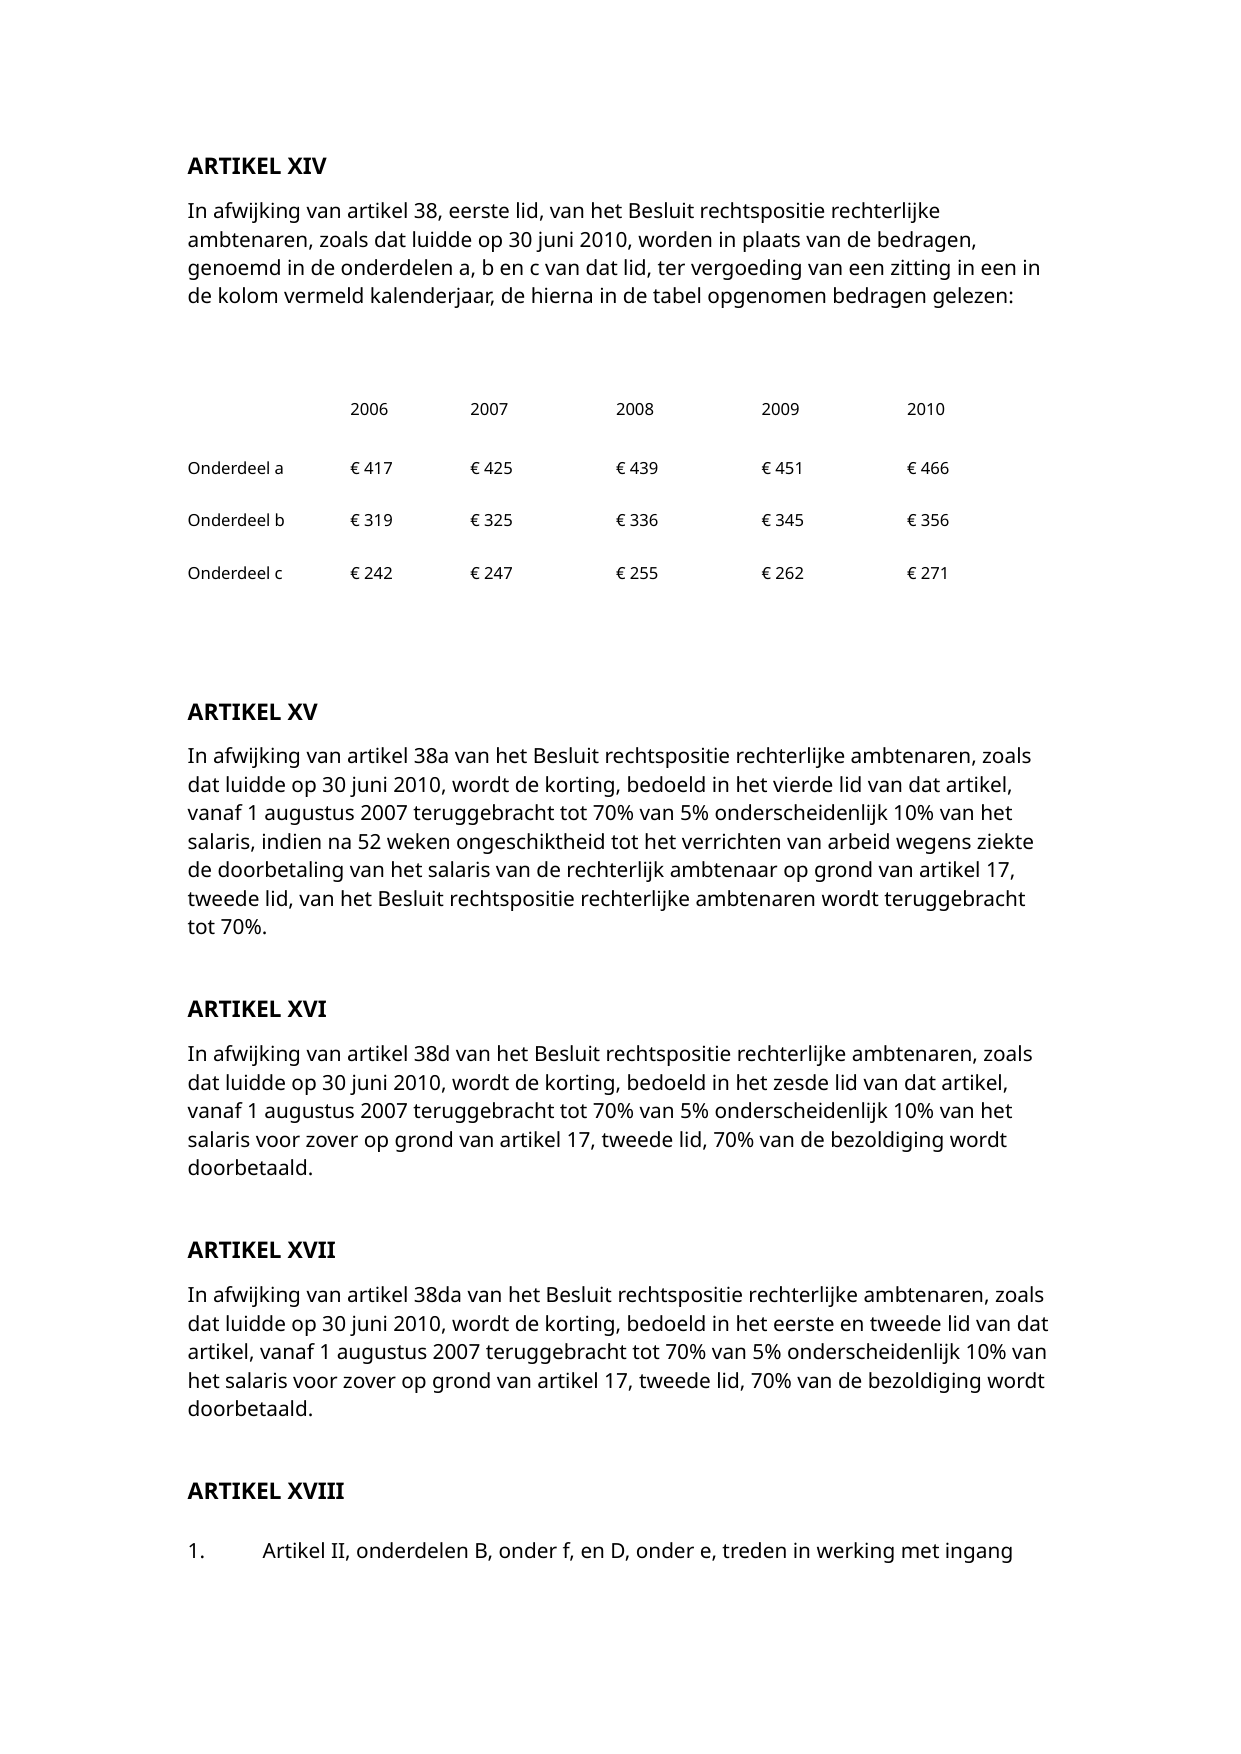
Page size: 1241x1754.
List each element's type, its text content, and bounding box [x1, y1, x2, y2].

table_header 2007 [470, 398, 616, 456]
table_cell Onderdeel c [188, 562, 350, 614]
table_cell € 417 [350, 456, 470, 509]
table_cell € 271 [907, 562, 1053, 614]
table_cell € 242 [350, 562, 470, 614]
subtitle ARTIKEL XV [187, 695, 1053, 727]
table_cell € 325 [470, 509, 616, 562]
table_header 2008 [616, 398, 761, 456]
subtitle ARTIKEL XVIII [187, 1475, 1053, 1506]
list Artikel II, onderdelen B, onder f, en D, onder e, treden in werking met ingang [187, 1536, 1053, 1565]
subtitle ARTIKEL XVII [187, 1234, 1053, 1265]
text In afwijking van artikel 38da van het Besluit rechtspositie rechterlijke ambtenaren, zoals dat luidde op 30 juni 2010, wordt de korting, bedoeld in het eerste en tweede lid van dat artikel, vanaf 1 augustus 2007 teruggebracht tot 70% van 5% onderscheidenlijk 10% van het salaris voor zover op grond van artikel 17, tweede lid, 70% van de bezoldiging wordt doorbetaald. [187, 1280, 1053, 1423]
text In afwijking van artikel 38, eerste lid, van het Besluit rechtspositie rechterlijke ambtenaren, zoals dat luidde op 30 juni 2010, worden in plaats van de bedragen, genoemd in de onderdelen a, b en c van dat lid, ter vergoeding van een zitting in een in de kolom vermeld kalenderjaar, de hierna in de tabel opgenomen bedragen gelezen: [187, 196, 1053, 310]
table_header 2010 [907, 398, 1053, 456]
table_header 2006 [350, 398, 470, 456]
text In afwijking van artikel 38d van het Besluit rechtspositie rechterlijke ambtenaren, zoals dat luidde op 30 juni 2010, wordt de korting, bedoeld in het zesde lid van dat artikel, vanaf 1 augustus 2007 teruggebracht tot 70% van 5% onderscheidenlijk 10% van het salaris voor zover op grond van artikel 17, tweede lid, 70% van de bezoldiging wordt doorbetaald. [187, 1039, 1053, 1182]
table_cell Onderdeel a [188, 456, 350, 509]
table_cell € 345 [761, 509, 907, 562]
table_cell € 451 [761, 456, 907, 509]
table_cell Onderdeel b [188, 509, 350, 562]
subtitle ARTIKEL XVI [187, 993, 1053, 1024]
table_cell € 336 [616, 509, 761, 562]
table_cell € 439 [616, 456, 761, 509]
table_header 2009 [761, 398, 907, 456]
subtitle ARTIKEL XIV [187, 150, 1053, 181]
table_cell € 425 [470, 456, 616, 509]
table_cell € 319 [350, 509, 470, 562]
text In afwijking van artikel 38a van het Besluit rechtspositie rechterlijke ambtenaren, zoals dat luidde op 30 juni 2010, wordt de korting, bedoeld in het vierde lid van dat artikel, vanaf 1 augustus 2007 teruggebracht tot 70% van 5% onderscheidenlijk 10% van het salaris, indien na 52 weken ongeschiktheid tot het verrichten van arbeid wegens ziekte de doorbetaling van het salaris van de rechterlijk ambtenaar op grond van artikel 17, tweede lid, van het Besluit rechtspositie rechterlijke ambtenaren wordt teruggebracht tot 70%. [187, 742, 1053, 941]
table_cell € 262 [761, 562, 907, 614]
table_cell € 356 [907, 509, 1053, 562]
table_header [188, 398, 350, 456]
table_cell € 247 [470, 562, 616, 614]
table_cell € 255 [616, 562, 761, 614]
table_cell € 466 [907, 456, 1053, 509]
